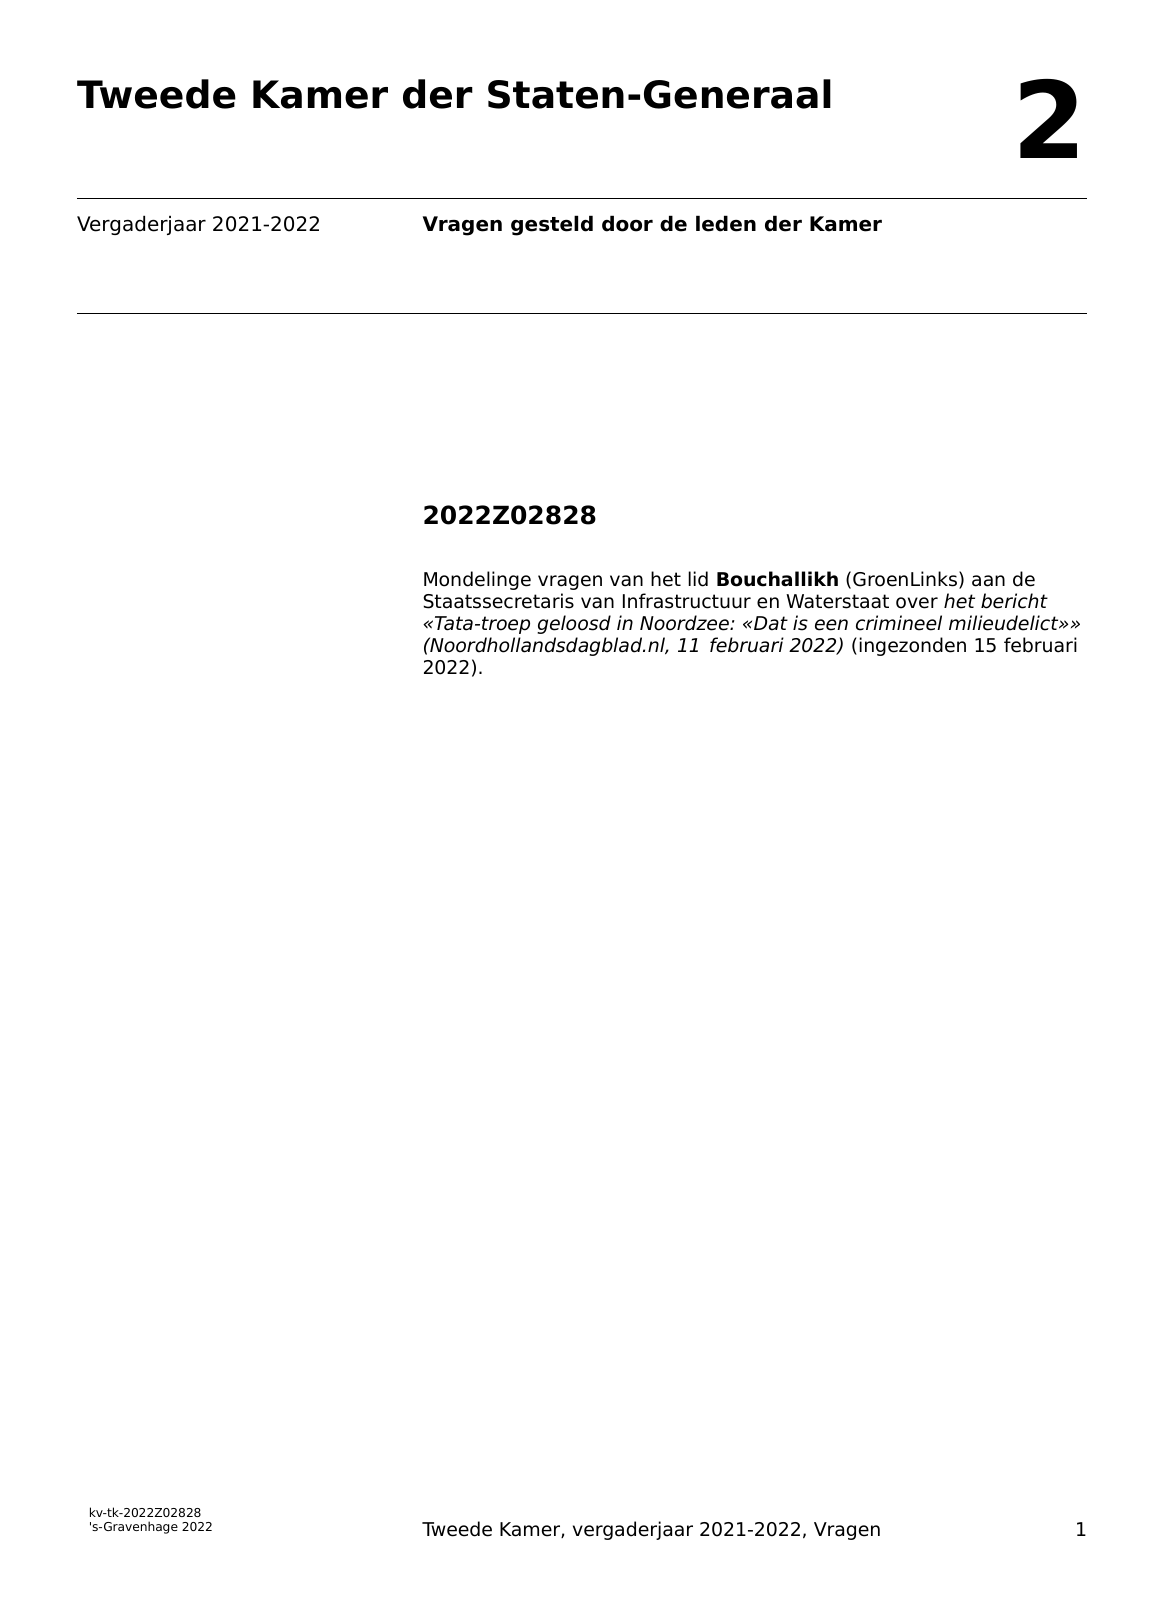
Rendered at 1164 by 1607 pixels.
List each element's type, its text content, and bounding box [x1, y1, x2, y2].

text 2022Z02828 [422, 501, 1087, 531]
text Mondelinge vragen van het lid Bouchallikh (GroenLinks) aan de Staatssecretaris van Infrastructuur en Waterstaat over het bericht «Tata-troep geloosd in Noordzee: «Dat is een crimineel milieudelict»» (Noordhollandsdagblad.nl, 11 februari 2022) (ingezonden 15 februari 2022). [422, 569, 1087, 679]
table_cell Vergaderjaar 2021-2022 [77, 199, 422, 313]
table_header Tweede Kamer der Staten-Generaal [77, 59, 886, 198]
table_header 2 [886, 59, 1087, 198]
text 's-Gravenhage 2022 [88, 1520, 323, 1534]
table_cell Vragen gesteld door de leden der Kamer [422, 199, 1087, 313]
text kv-tk-2022Z02828 [88, 1506, 323, 1520]
